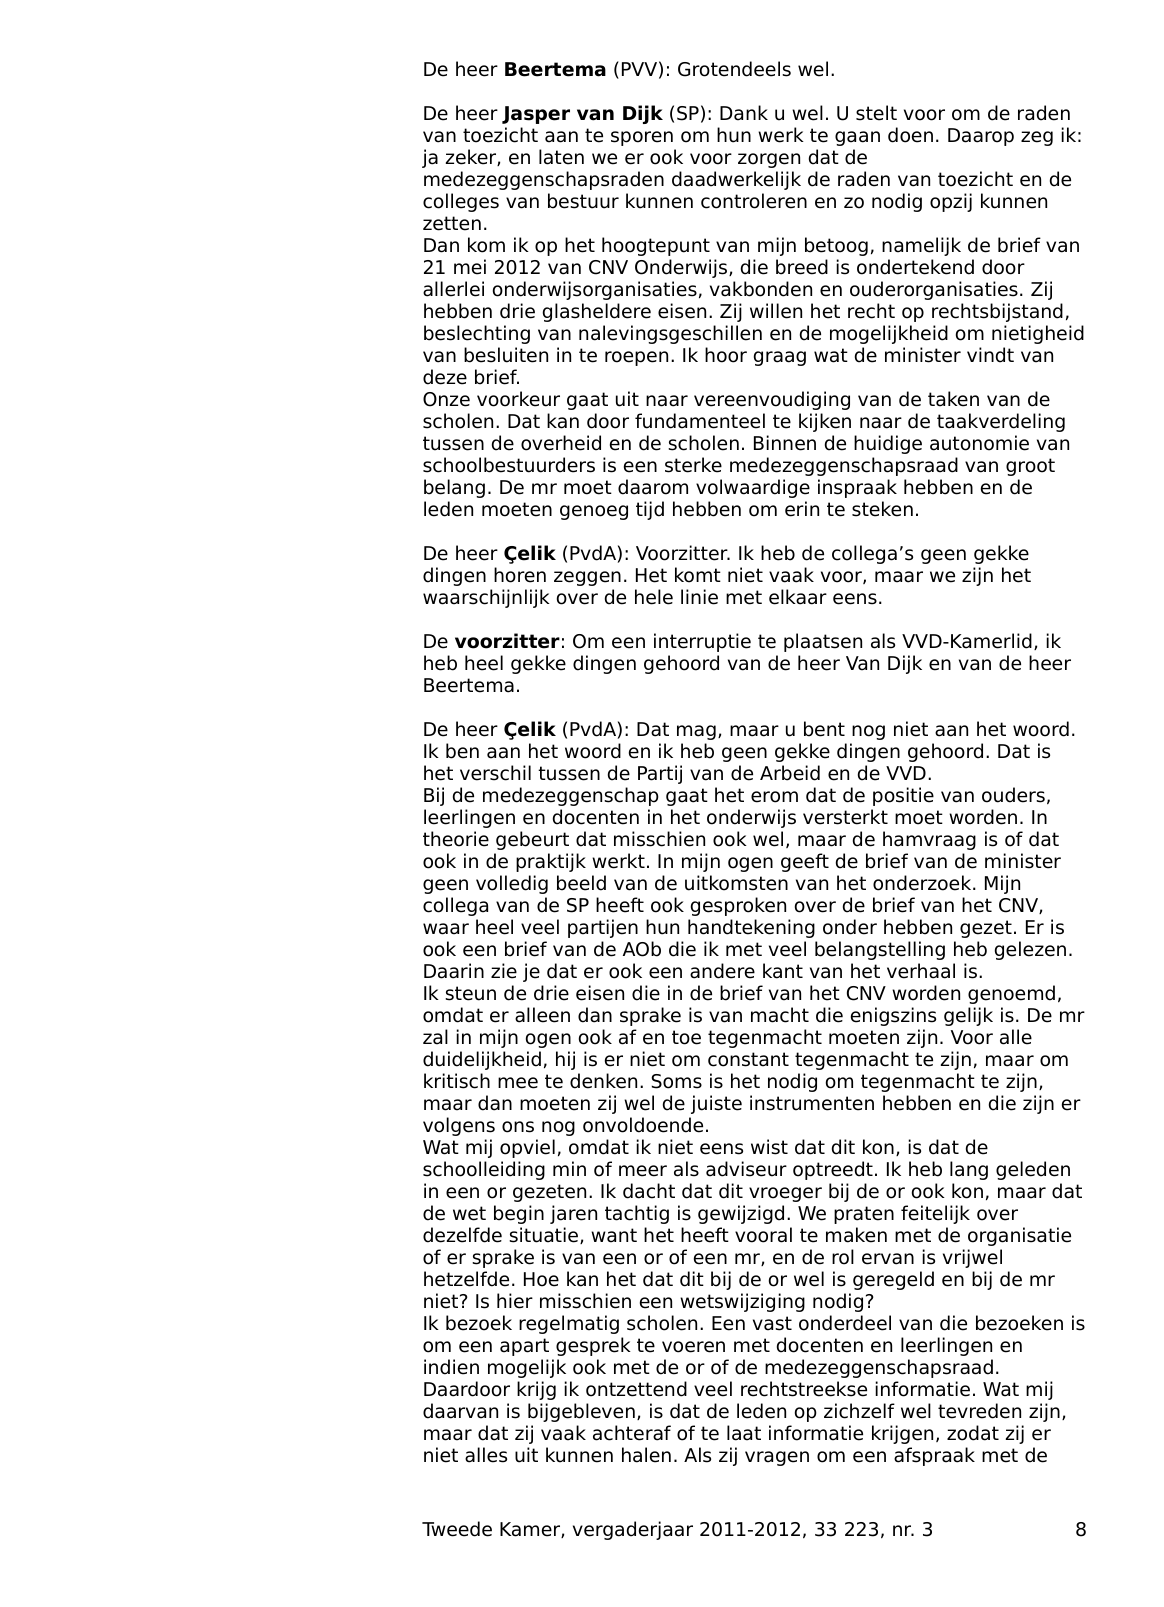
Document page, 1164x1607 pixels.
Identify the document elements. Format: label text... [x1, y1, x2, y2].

text Onze voorkeur gaat uit naar vereenvoudiging van de taken van de scholen. Dat kan door fundamenteel te kijken naar de taakverdeling tussen de overheid en de scholen. Binnen de huidige autonomie van schoolbestuurders is een sterke medezeggenschapsraad van groot belang. De mr moet daarom volwaardige inspraak hebben en de leden moeten genoeg tijd hebben om erin te steken. [422, 389, 1087, 521]
text De heer Çelik (PvdA): Voorzitter. Ik heb de collega’s geen gekke dingen horen zeggen. Het komt niet vaak voor, maar we zijn het waarschijnlijk over de hele linie met elkaar eens. [422, 543, 1087, 609]
text Bij de medezeggenschap gaat het erom dat de positie van ouders, leerlingen en docenten in het onderwijs versterkt moet worden. In theorie gebeurt dat misschien ook wel, maar de hamvraag is of dat ook in de praktijk werkt. In mijn ogen geeft de brief van de minister geen volledig beeld van de uitkomsten van het onderzoek. Mijn collega van de SP heeft ook gesproken over de brief van het CNV, waar heel veel partijen hun handtekening onder hebben gezet. Er is ook een brief van de AOb die ik met veel belangstelling heb gelezen. Daarin zie je dat er ook een andere kant van het verhaal is. [422, 785, 1087, 983]
text Wat mij opviel, omdat ik niet eens wist dat dit kon, is dat de schoolleiding min of meer als adviseur optreedt. Ik heb lang geleden in een or gezeten. Ik dacht dat dit vroeger bij de or ook kon, maar dat de wet begin jaren tachtig is gewijzigd. We praten feitelijk over dezelfde situatie, want het heeft vooral te maken met de organisatie of er sprake is van een or of een mr, en de rol ervan is vrijwel hetzelfde. Hoe kan het dat dit bij de or wel is geregeld en bij de mr niet? Is hier misschien een wetswijziging nodig? [422, 1137, 1087, 1313]
text Dan kom ik op het hoogtepunt van mijn betoog, namelijk de brief van 21 mei 2012 van CNV Onderwijs, die breed is ondertekend door allerlei onderwijsorganisaties, vakbonden en ouderorganisaties. Zij hebben drie glasheldere eisen. Zij willen het recht op rechtsbijstand, beslechting van nalevingsgeschillen en de mogelijkheid om nietigheid van besluiten in te roepen. Ik hoor graag wat de minister vindt van deze brief. [422, 235, 1087, 389]
text De heer Beertema (PVV): Grotendeels wel. [422, 59, 1087, 81]
text De heer Jasper van Dijk (SP): Dank u wel. U stelt voor om de raden van toezicht aan te sporen om hun werk te gaan doen. Daarop zeg ik: ja zeker, en laten we er ook voor zorgen dat de medezeggenschapsraden daadwerkelijk de raden van toezicht en de colleges van bestuur kunnen controleren en zo nodig opzij kunnen zetten. [422, 103, 1087, 235]
text Ik steun de drie eisen die in de brief van het CNV worden genoemd, omdat er alleen dan sprake is van macht die enigszins gelijk is. De mr zal in mijn ogen ook af en toe tegenmacht moeten zijn. Voor alle duidelijkheid, hij is er niet om constant tegenmacht te zijn, maar om kritisch mee te denken. Soms is het nodig om tegenmacht te zijn, maar dan moeten zij wel de juiste instrumenten hebben en die zijn er volgens ons nog onvoldoende. [422, 983, 1087, 1137]
text Ik bezoek regelmatig scholen. Een vast onderdeel van die bezoeken is om een apart gesprek te voeren met docenten en leerlingen en indien mogelijk ook met de or of de medezeggenschapsraad. Daardoor krijg ik ontzettend veel rechtstreekse informatie. Wat mij daarvan is bijgebleven, is dat de leden op zichzelf wel tevreden zijn, maar dat zij vaak achteraf of te laat informatie krijgen, zodat zij er niet alles uit kunnen halen. Als zij vragen om een afspraak met de [422, 1313, 1087, 1467]
text De heer Çelik (PvdA): Dat mag, maar u bent nog niet aan het woord. Ik ben aan het woord en ik heb geen gekke dingen gehoord. Dat is het verschil tussen de Partij van de Arbeid en de VVD. [422, 719, 1087, 785]
text De voorzitter: Om een interruptie te plaatsen als VVD-Kamerlid, ik heb heel gekke dingen gehoord van de heer Van Dijk en van de heer Beertema. [422, 631, 1087, 697]
